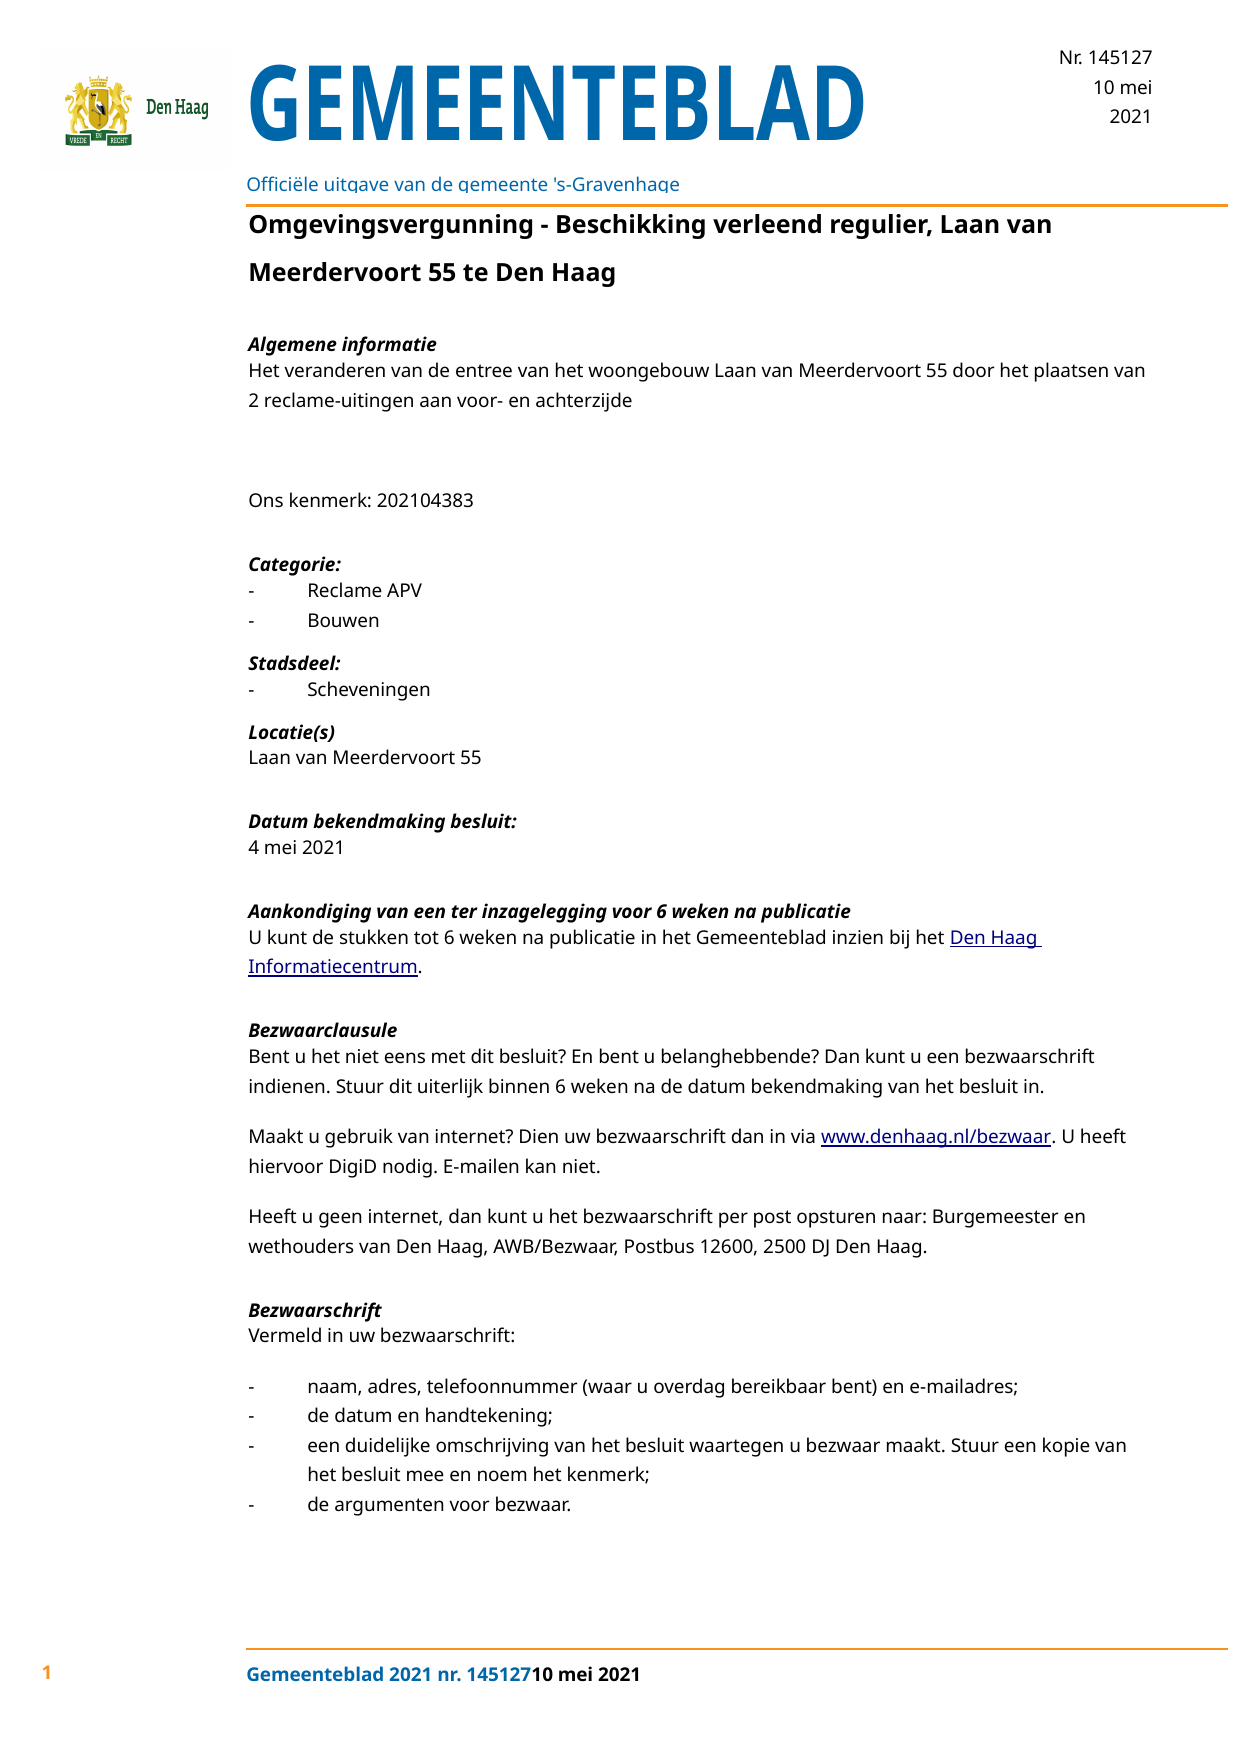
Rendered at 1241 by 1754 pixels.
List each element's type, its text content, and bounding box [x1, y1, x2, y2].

text Bezwaarschrift [248, 1297, 1152, 1322]
list Scheveningen [248, 676, 1152, 701]
text Bezwaarclausule [248, 1017, 1152, 1043]
text Maakt u gebruik van internet? Dien uw bezwaarschrift dan in via www.denhaag.nl/bezwaar. U heeft hiervoor DigiD nodig. E-mailen kan niet. [248, 1123, 1152, 1178]
text Het veranderen van de entree van het woongebouw Laan van Meerdervoort 55 door het plaatsen van 2 reclame-uitingen aan voor- en achterzijde [248, 357, 1152, 412]
list naam, adres, telefoonnummer (waar u overdag bereikbaar bent) en e-mailadres; [248, 1373, 1152, 1399]
text Locatie(s) [248, 719, 1152, 744]
list de datum en handtekening; [248, 1402, 1152, 1428]
list de argumenten voor bezwaar. [248, 1491, 1152, 1517]
text Heeft u geen internet, dan kunt u het bezwaarschrift per post opsturen naar: Burgemeester en wethouders van Den Haag, AWB/Bezwaar, Postbus 12600, 2500 DJ Den Haag. [248, 1203, 1152, 1258]
list Reclame APV [248, 577, 1152, 603]
list een duidelijke omschrijving van het besluit waartegen u bezwaar maakt. Stuur een kopie van het besluit mee en noem het kenmerk; [248, 1432, 1152, 1487]
text Aankondiging van een ter inzagelegging voor 6 weken na publicatie [248, 898, 1152, 924]
text Algemene informatie [248, 331, 1152, 357]
picture [41, 47, 231, 172]
text Datum bekendmaking besluit: [248, 808, 1152, 834]
text U kunt de stukken tot 6 weken na publicatie in het Gemeenteblad inzien bij het Den Haag Informatiecentrum. [248, 924, 1152, 979]
text Categorie: [248, 552, 1152, 577]
text Stadsdeel: [248, 650, 1152, 676]
text Ons kenmerk: 202104383 [248, 488, 1152, 513]
text 4 mei 2021 [248, 834, 1152, 860]
text Bent u het niet eens met dit besluit? En bent u belanghebbende? Dan kunt u een bezwaarschrift indienen. Stuur dit uiterlijk binnen 6 weken na de datum bekendmaking van het besluit in. [248, 1043, 1152, 1098]
list Bouwen [248, 607, 1152, 633]
text Laan van Meerdervoort 55 [248, 744, 1152, 770]
text Vermeld in uw bezwaarschrift: [248, 1322, 1152, 1348]
text Omgevingsvergunning - Beschikking verleend regulier, Laan van Meerdervoort 55 te Den Haag [248, 207, 1152, 288]
